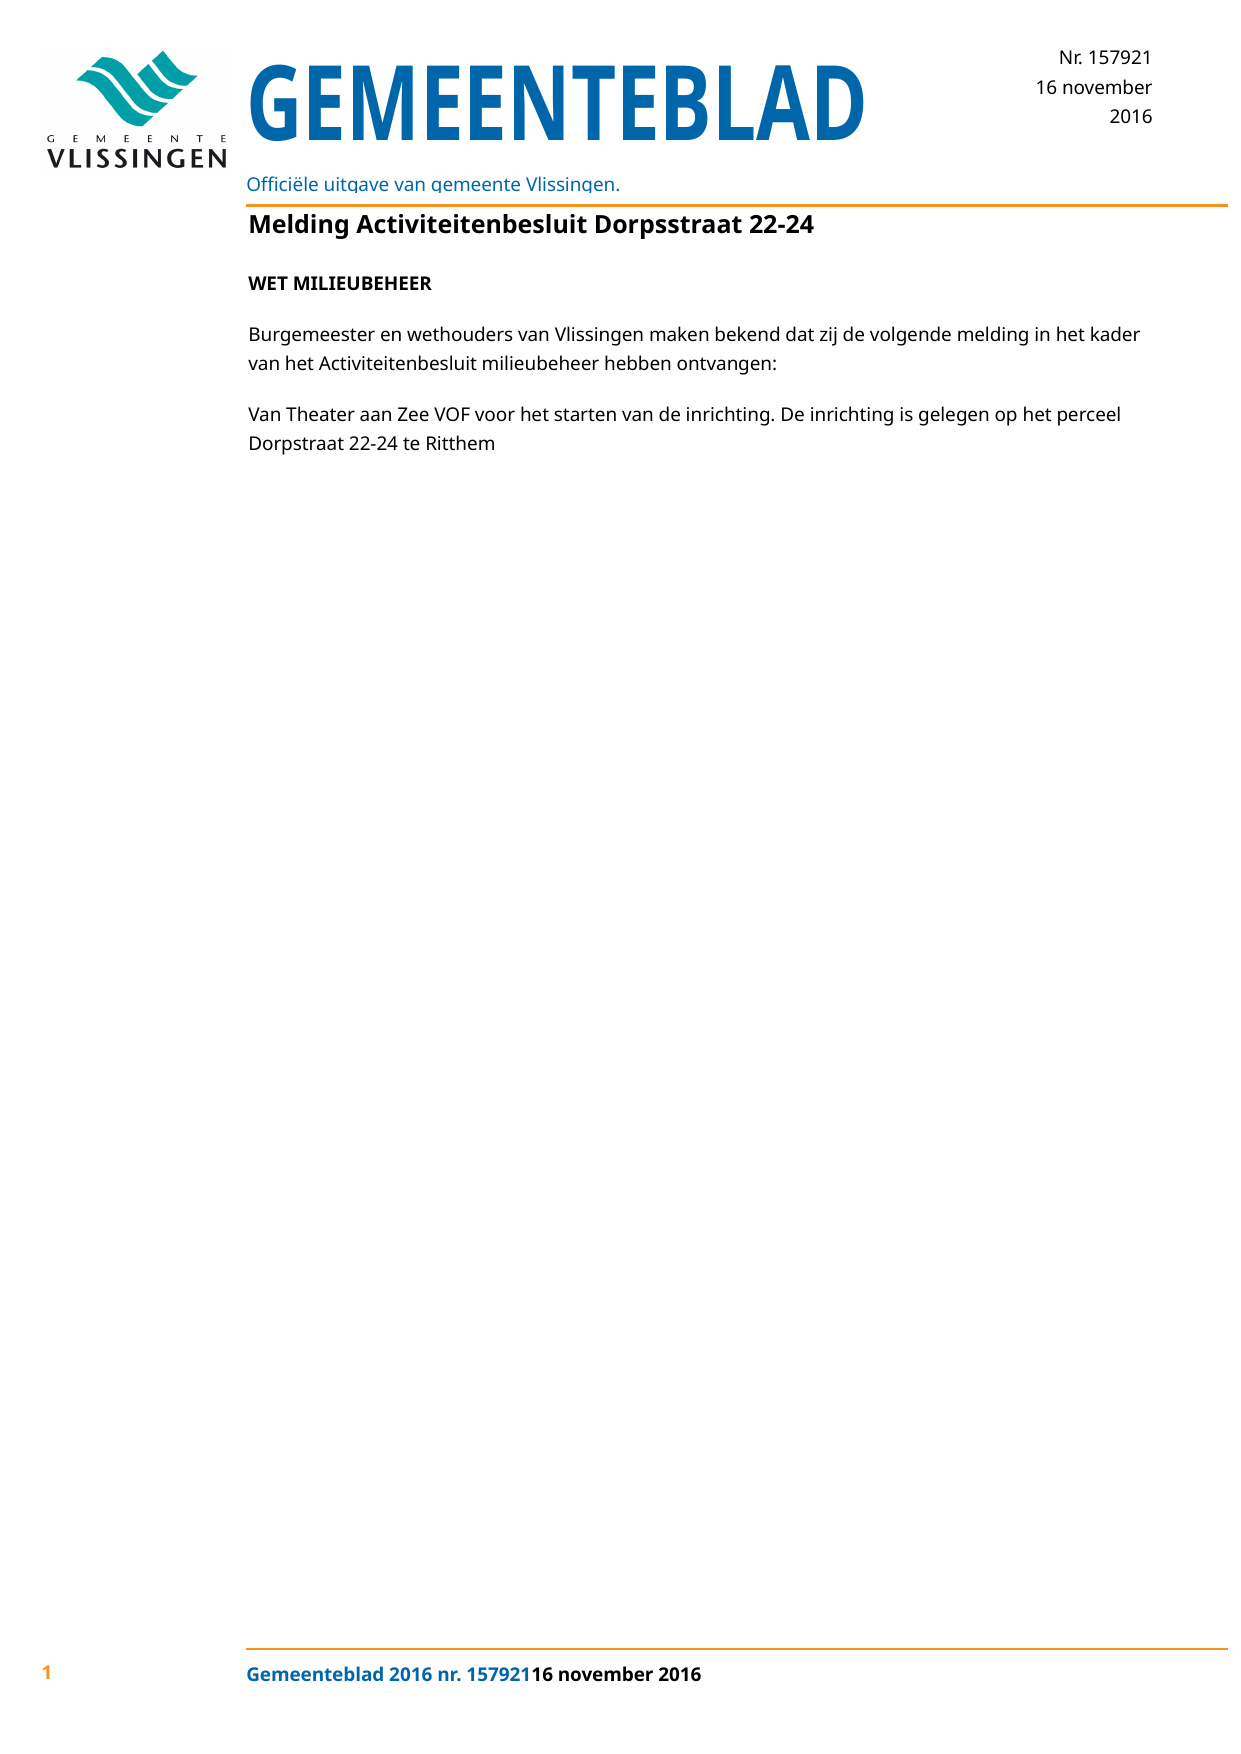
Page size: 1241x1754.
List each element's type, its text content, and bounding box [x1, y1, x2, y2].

picture [41, 47, 231, 172]
text Burgemeester en wethouders van Vlissingen maken bekend dat zij de volgende melding in het kader van het Activiteitenbesluit milieubeheer hebben ontvangen: [248, 321, 1152, 376]
text Van Theater aan Zee VOF voor het starten van de inrichting. De inrichting is gelegen op het perceel Dorpstraat 22-24 te Ritthem [248, 401, 1152, 456]
text WET MILIEUBEHEER [248, 270, 1152, 296]
text Melding Activiteitenbesluit Dorpsstraat 22-24 [248, 207, 1152, 241]
